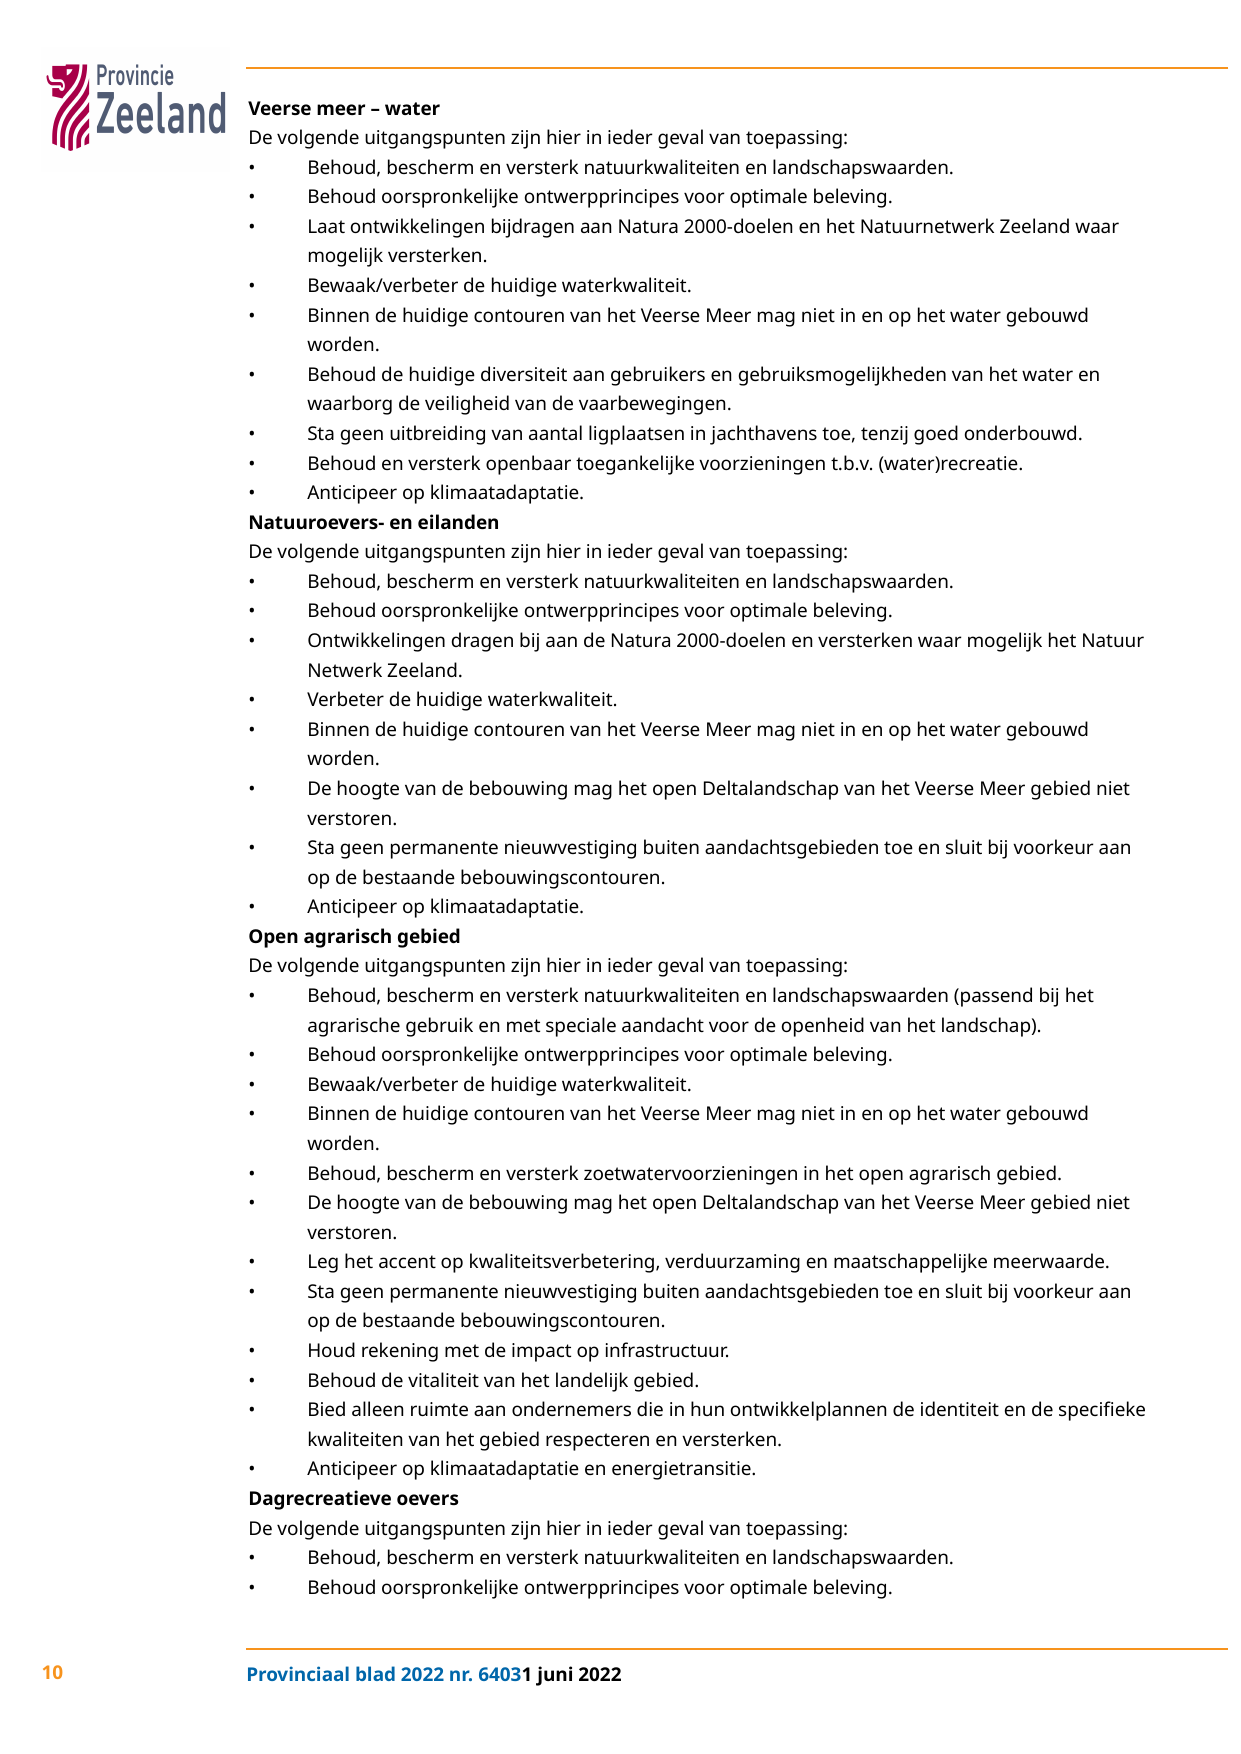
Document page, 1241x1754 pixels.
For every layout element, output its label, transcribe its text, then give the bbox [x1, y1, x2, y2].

list Behoud, bescherm en versterk natuurkwaliteiten en landschapswaarden. [248, 1544, 1152, 1570]
list Behoud, bescherm en versterk natuurkwaliteiten en landschapswaarden (passend bij het agrarische gebruik en met speciale aandacht voor de openheid van het landschap). [248, 982, 1152, 1038]
list Behoud oorspronkelijke ontwerpprincipes voor optimale beleving. [248, 1574, 1152, 1600]
list De hoogte van de bebouwing mag het open Deltalandschap van het Veerse Meer gebied niet verstoren. [248, 1189, 1152, 1245]
list Bewaak/verbeter de huidige waterkwaliteit. [248, 1071, 1152, 1097]
text De volgende uitgangspunten zijn hier in ieder geval van toepassing: [248, 1515, 1152, 1541]
list Binnen de huidige contouren van het Veerse Meer mag niet in en op het water gebouwd worden. [248, 716, 1152, 771]
list Sta geen permanente nieuwvestiging buiten aandachtsgebieden toe en sluit bij voorkeur aan op de bestaande bebouwingscontouren. [248, 834, 1152, 890]
list Laat ontwikkelingen bijdragen aan Natura 2000-doelen en het Natuurnetwerk Zeeland waar mogelijk versterken. [248, 213, 1152, 268]
list Sta geen permanente nieuwvestiging buiten aandachtsgebieden toe en sluit bij voorkeur aan op de bestaande bebouwingscontouren. [248, 1278, 1152, 1333]
list Leg het accent op kwaliteitsverbetering, verduurzaming en maatschappelijke meerwaarde. [248, 1248, 1152, 1274]
list Behoud de huidige diversiteit aan gebruikers en gebruiksmogelijkheden van het water en waarborg de veiligheid van de vaarbewegingen. [248, 361, 1152, 416]
list Behoud de vitaliteit van het landelijk gebied. [248, 1367, 1152, 1393]
list Behoud oorspronkelijke ontwerpprincipes voor optimale beleving. [248, 1041, 1152, 1067]
list Behoud, bescherm en versterk natuurkwaliteiten en landschapswaarden. [248, 154, 1152, 180]
list Houd rekening met de impact op infrastructuur. [248, 1337, 1152, 1363]
list Anticipeer op klimaatadaptatie. [248, 479, 1152, 505]
list Anticipeer op klimaatadaptatie. [248, 893, 1152, 919]
list Binnen de huidige contouren van het Veerse Meer mag niet in en op het water gebouwd worden. [248, 1101, 1152, 1156]
picture [41, 47, 231, 172]
list Bewaak/verbeter de huidige waterkwaliteit. [248, 272, 1152, 298]
list Anticipeer op klimaatadaptatie en energietransitie. [248, 1456, 1152, 1481]
list Sta geen uitbreiding van aantal ligplaatsen in jachthavens toe, tenzij goed onderbouwd. [248, 420, 1152, 446]
list Bied alleen ruimte aan ondernemers die in hun ontwikkelplannen de identiteit en de specifieke kwaliteiten van het gebied respecteren en versterken. [248, 1396, 1152, 1452]
text Natuuroevers- en eilanden [248, 509, 1152, 535]
list Behoud, bescherm en versterk natuurkwaliteiten en landschapswaarden. [248, 568, 1152, 594]
list Behoud, bescherm en versterk zoetwatervoorzieningen in het open agrarisch gebied. [248, 1160, 1152, 1186]
list Ontwikkelingen dragen bij aan de Natura 2000-doelen en versterken waar mogelijk het Natuur Netwerk Zeeland. [248, 627, 1152, 683]
text Veerse meer – water [248, 95, 1152, 121]
list Binnen de huidige contouren van het Veerse Meer mag niet in en op het water gebouwd worden. [248, 302, 1152, 357]
list Behoud oorspronkelijke ontwerpprincipes voor optimale beleving. [248, 183, 1152, 209]
list De hoogte van de bebouwing mag het open Deltalandschap van het Veerse Meer gebied niet verstoren. [248, 775, 1152, 831]
text Dagrecreatieve oevers [248, 1485, 1152, 1511]
text De volgende uitgangspunten zijn hier in ieder geval van toepassing: [248, 124, 1152, 150]
list Behoud oorspronkelijke ontwerpprincipes voor optimale beleving. [248, 598, 1152, 623]
text De volgende uitgangspunten zijn hier in ieder geval van toepassing: [248, 953, 1152, 978]
text De volgende uitgangspunten zijn hier in ieder geval van toepassing: [248, 538, 1152, 564]
list Verbeter de huidige waterkwaliteit. [248, 686, 1152, 712]
list Behoud en versterk openbaar toegankelijke voorzieningen t.b.v. (water)recreatie. [248, 450, 1152, 476]
text Open agrarisch gebied [248, 923, 1152, 949]
